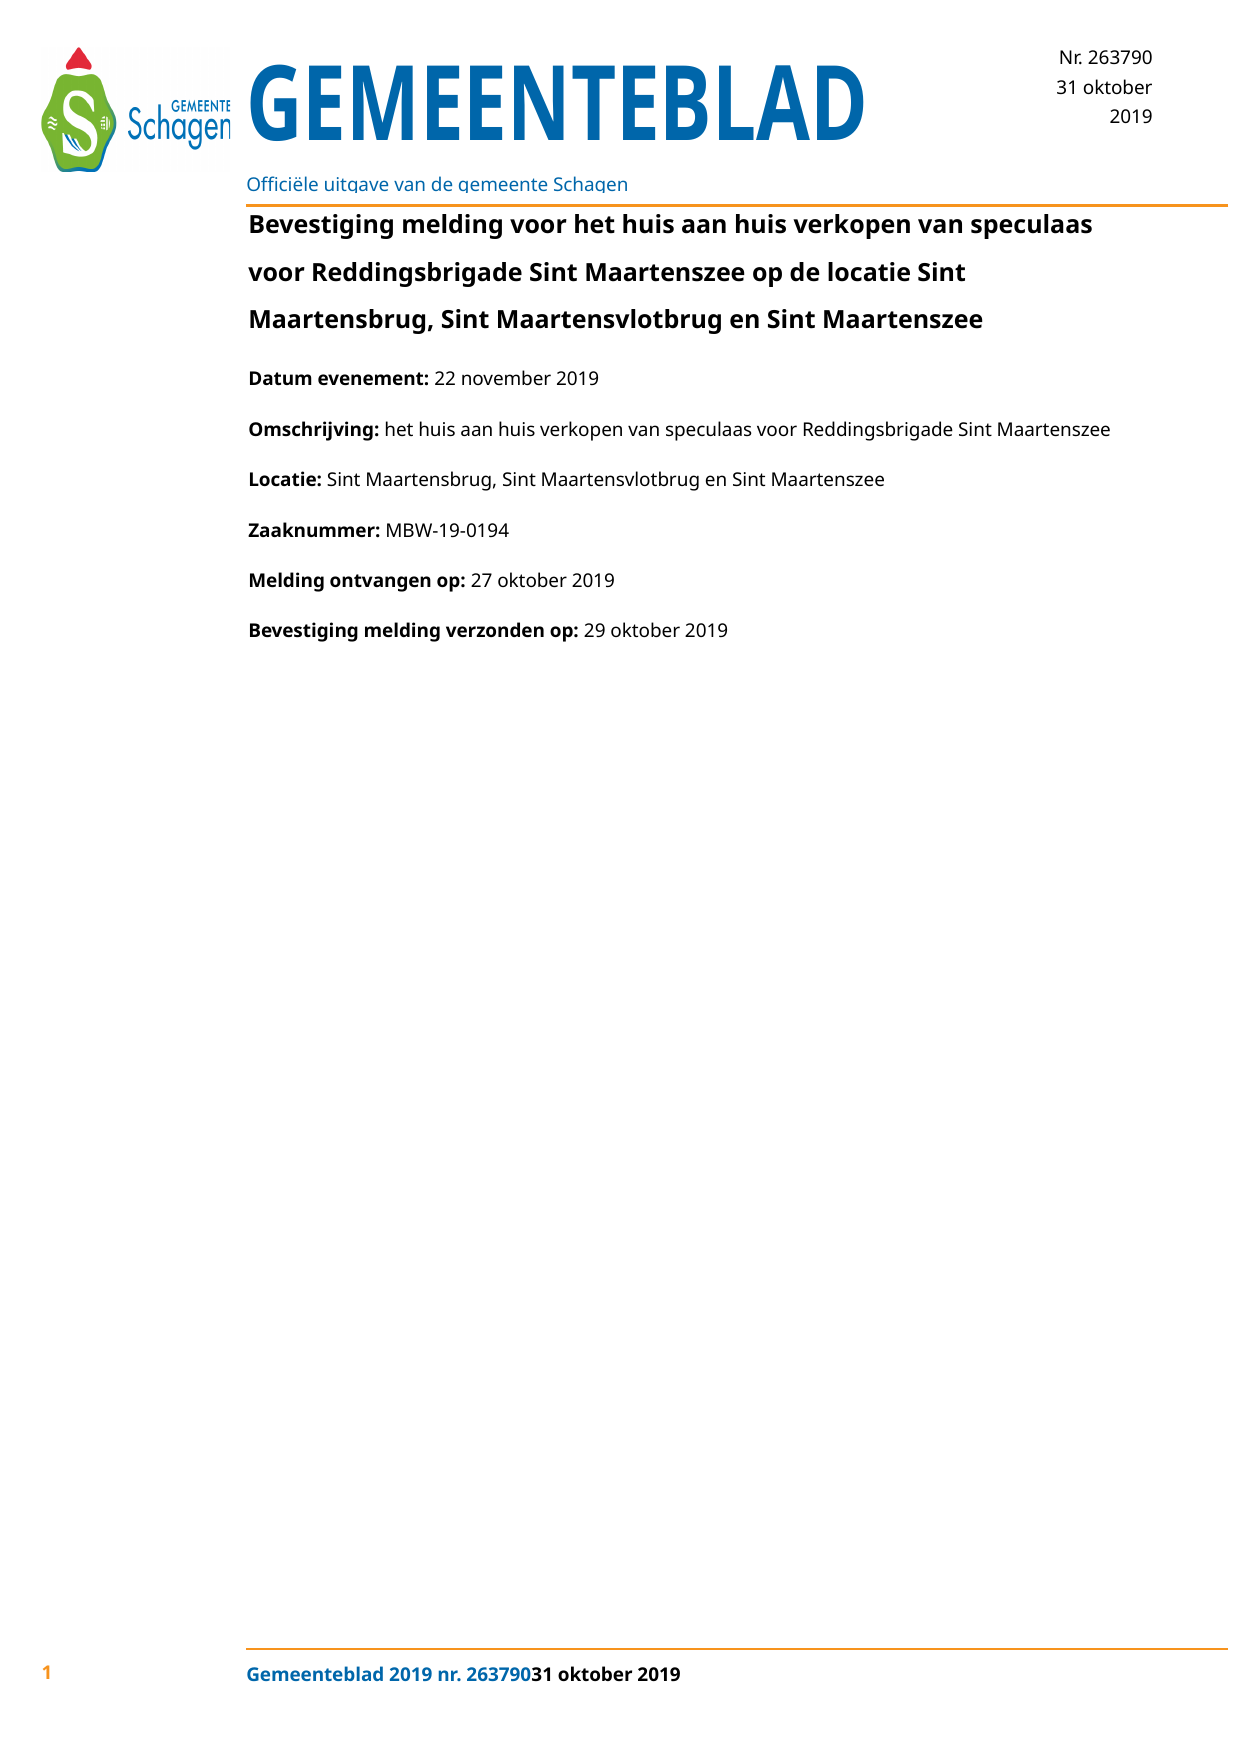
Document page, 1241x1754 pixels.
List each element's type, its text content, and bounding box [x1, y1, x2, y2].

text Bevestiging melding voor het huis aan huis verkopen van speculaas voor Reddingsbrigade Sint Maartenszee op de locatie Sint Maartensbrug, Sint Maartensvlotbrug en Sint Maartenszee [248, 207, 1152, 336]
text Locatie: Sint Maartensbrug, Sint Maartensvlotbrug en Sint Maartenszee [248, 466, 1152, 492]
picture [41, 47, 231, 172]
text Melding ontvangen op: 27 oktober 2019 [248, 567, 1152, 593]
text Bevestiging melding verzonden op: 29 oktober 2019 [248, 618, 1152, 643]
text Datum evenement: 22 november 2019 [248, 366, 1152, 391]
text Zaaknummer: MBW-19-0194 [248, 517, 1152, 542]
text Omschrijving: het huis aan huis verkopen van speculaas voor Reddingsbrigade Sint Maartenszee [248, 416, 1152, 442]
